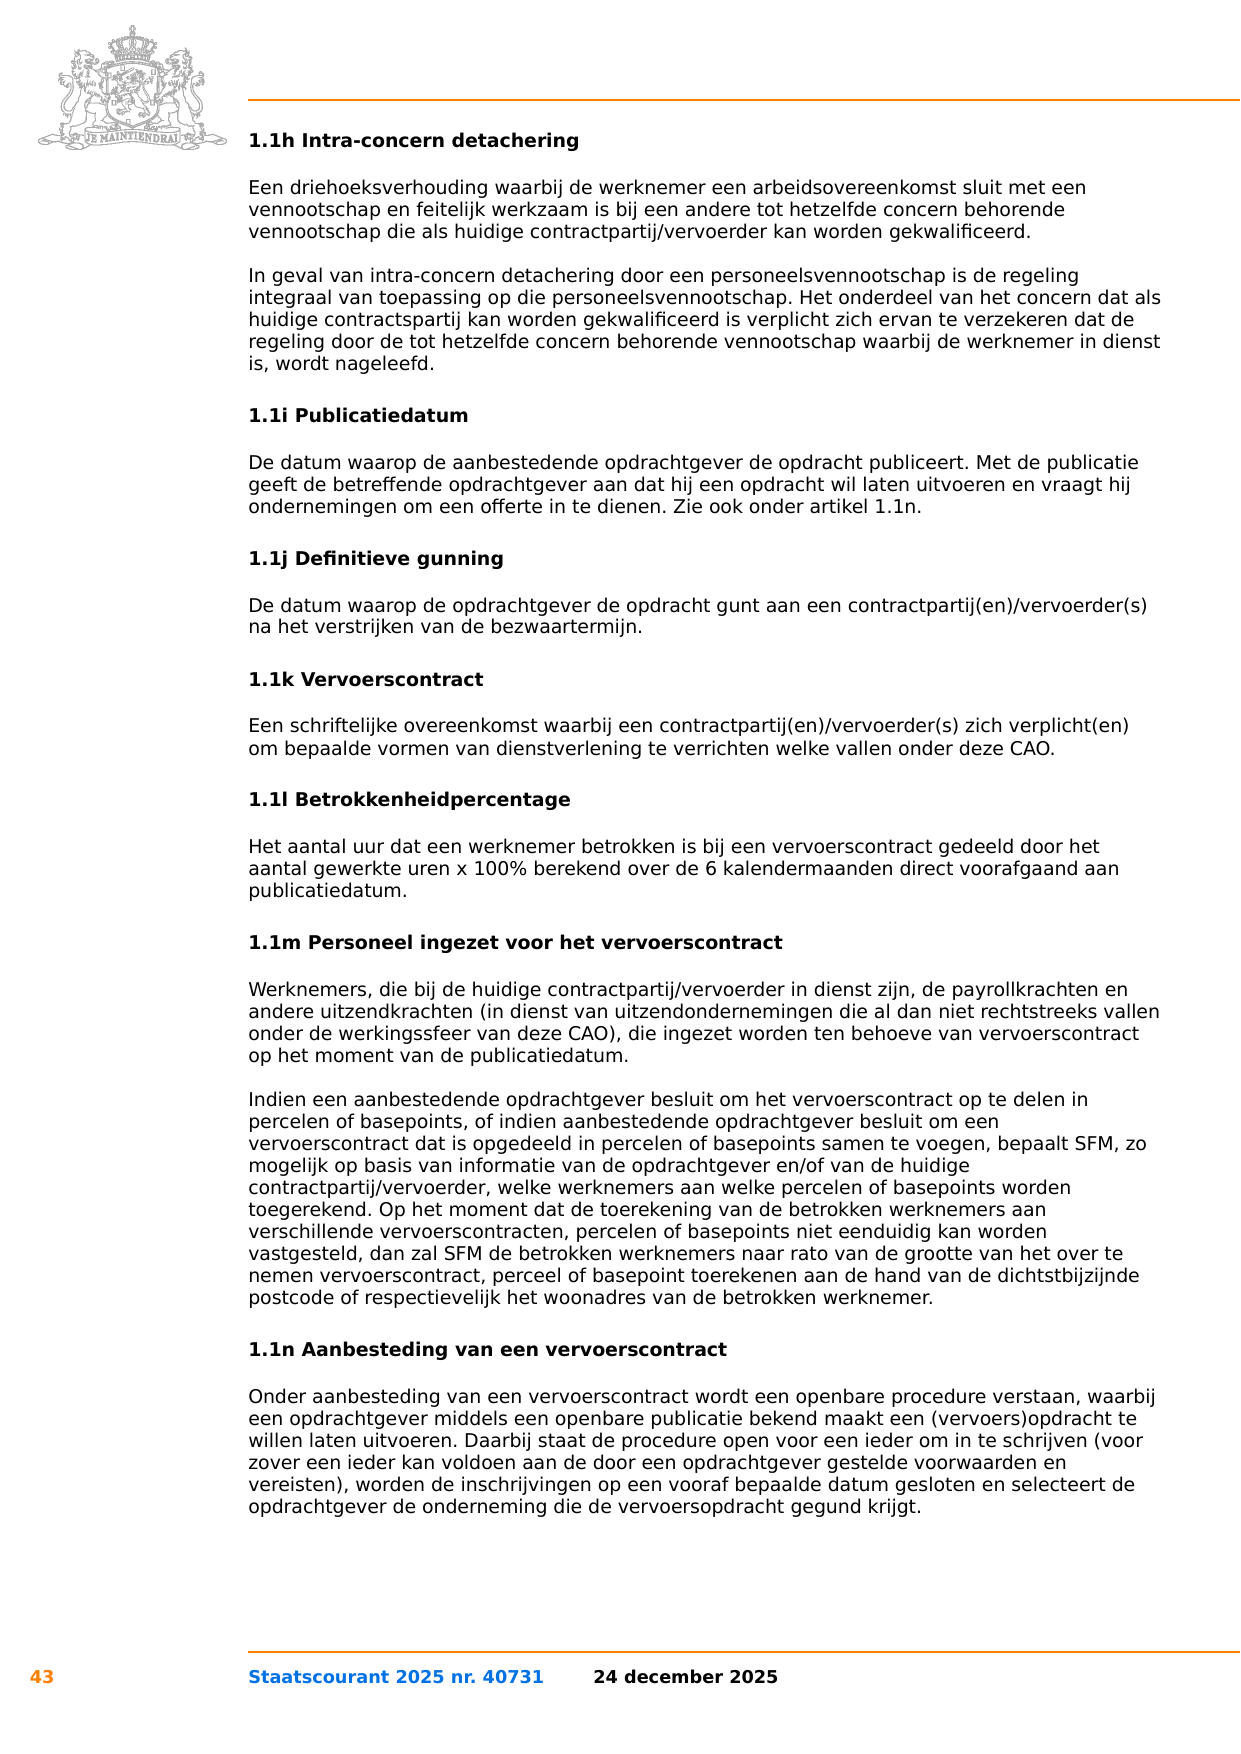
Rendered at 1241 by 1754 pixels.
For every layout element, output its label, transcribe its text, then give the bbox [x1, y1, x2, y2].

subtitle 1.1h Intra-concern detachering [248, 130, 1163, 152]
subtitle 1.1i Publicatiedatum [248, 404, 1163, 427]
text De datum waarop de opdrachtgever de opdracht gunt aan een contractpartij(en)/vervoerder(s) na het verstrijken van de bezwaartermijn. [248, 594, 1163, 638]
subtitle 1.1l Betrokkenheidpercentage [248, 789, 1163, 811]
subtitle 1.1j Definitieve gunning [248, 547, 1163, 569]
text Een driehoeksverhouding waarbij de werknemer een arbeidsovereenkomst sluit met een vennootschap en feitelijk werkzaam is bij een andere tot hetzelfde concern behorende vennootschap die als huidige contractpartij/vervoerder kan worden gekwalificeerd. [248, 177, 1163, 243]
subtitle 1.1k Vervoerscontract [248, 668, 1163, 690]
text De datum waarop de aanbestedende opdrachtgever de opdracht publiceert. Met de publicatie geeft de betreffende opdrachtgever aan dat hij een opdracht wil laten uitvoeren en vraagt hij ondernemingen om een offerte in te dienen. Zie ook onder artikel 1.1n. [248, 452, 1163, 517]
subtitle 1.1n Aanbesteding van een vervoerscontract [248, 1339, 1163, 1361]
text Indien een aanbestedende opdrachtgever besluit om het vervoerscontract op te delen in percelen of basepoints, of indien aanbestedende opdrachtgever besluit om een vervoerscontract dat is opgedeeld in percelen of basepoints samen te voegen, bepaalt SFM, zo mogelijk op basis van informatie van de opdrachtgever en/of van de huidige contractpartij/vervoerder, welke werknemers aan welke percelen of basepoints worden toegerekend. Op het moment dat de toerekening van de betrokken werknemers aan verschillende vervoerscontracten, percelen of basepoints niet eenduidig kan worden vastgesteld, dan zal SFM de betrokken werknemers naar rato van de grootte van het over te nemen vervoerscontract, perceel of basepoint toerekenen aan de hand van de dichtstbijzijnde postcode of respectievelijk het woonadres van de betrokken werknemer. [248, 1089, 1163, 1309]
text In geval van intra-concern detachering door een personeelsvennootschap is de regeling integraal van toepassing op die personeelsvennootschap. Het onderdeel van het concern dat als huidige contractspartij kan worden gekwalificeerd is verplicht zich ervan te verzekeren dat de regeling door de tot hetzelfde concern behorende vennootschap waarbij de werknemer in dienst is, wordt nageleefd. [248, 265, 1163, 374]
text Het aantal uur dat een werknemer betrokken is bij een vervoerscontract gedeeld door het aantal gewerkte uren x 100% berekend over de 6 kalendermaanden direct voorafgaand aan publicatiedatum. [248, 836, 1163, 902]
subtitle 1.1m Personeel ingezet voor het vervoerscontract [248, 932, 1163, 954]
text Werknemers, die bij de huidige contractpartij/vervoerder in dienst zijn, de payrollkrachten en andere uitzendkrachten (in dienst van uitzendondernemingen die al dan niet rechtstreeks vallen onder de werkingssfeer van deze CAO), die ingezet worden ten behoeve van vervoerscontract op het moment van de publicatiedatum. [248, 979, 1163, 1067]
picture [38, 25, 227, 150]
text Onder aanbesteding van een vervoerscontract wordt een openbare procedure verstaan, waarbij een opdrachtgever middels een openbare publicatie bekend maakt een (vervoers)opdracht te willen laten uitvoeren. Daarbij staat de procedure open voor een ieder om in te schrijven (voor zover een ieder kan voldoen aan de door een opdrachtgever gestelde voorwaarden en vereisten), worden de inschrijvingen op een vooraf bepaalde datum gesloten en selecteert de opdrachtgever de onderneming die de vervoersopdracht gegund krijgt. [248, 1386, 1163, 1518]
text Een schriftelijke overeenkomst waarbij een contractpartij(en)/vervoerder(s) zich verplicht(en) om bepaalde vormen van dienstverlening te verrichten welke vallen onder deze CAO. [248, 715, 1163, 759]
